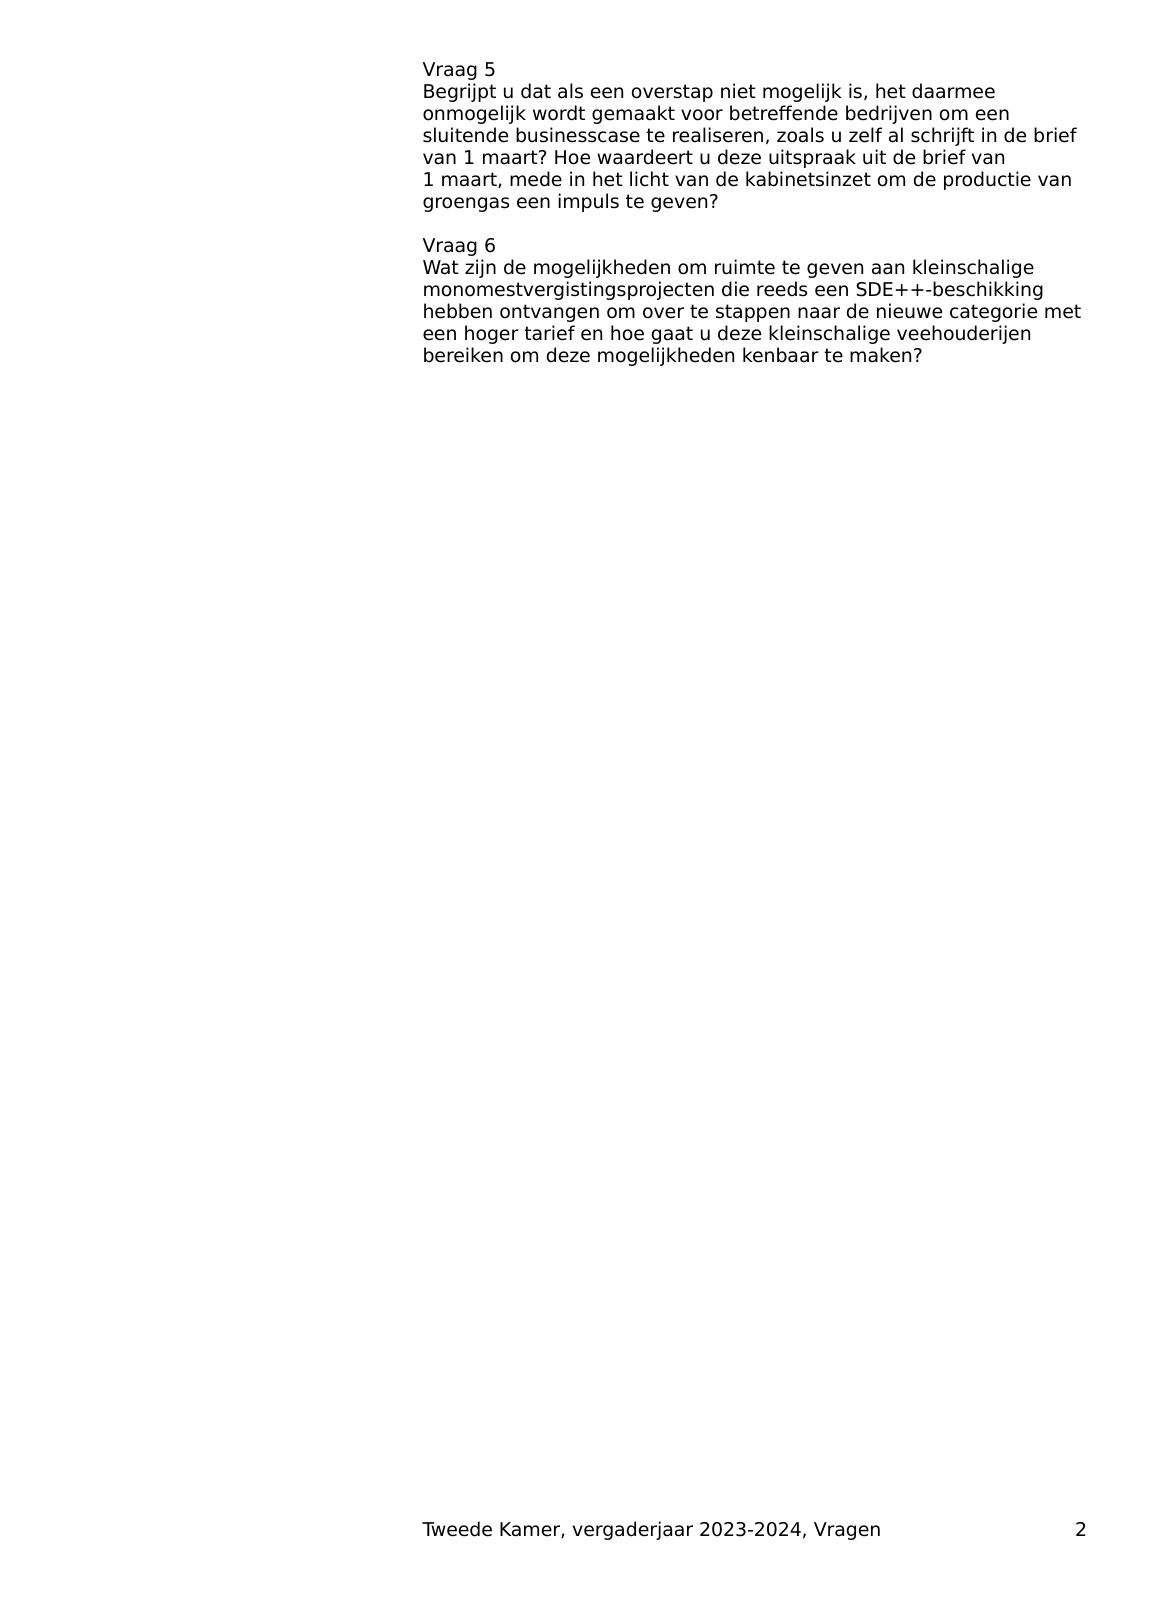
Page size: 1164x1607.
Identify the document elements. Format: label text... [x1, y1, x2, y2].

text Begrijpt u dat als een overstap niet mogelijk is, het daarmee onmogelijk wordt gemaakt voor betreffende bedrijven om een sluitende businesscase te realiseren, zoals u zelf al schrijft in de brief van 1 maart? Hoe waardeert u deze uitspraak uit de brief van 1 maart, mede in het licht van de kabinetsinzet om de productie van groengas een impuls te geven? [422, 81, 1087, 213]
text Vraag 6 [422, 235, 1087, 257]
text Wat zijn de mogelijkheden om ruimte te geven aan kleinschalige monomestvergistingsprojecten die reeds een SDE++-beschikking hebben ontvangen om over te stappen naar de nieuwe categorie met een hoger tarief en hoe gaat u deze kleinschalige veehouderijen bereiken om deze mogelijkheden kenbaar te maken? [422, 257, 1087, 367]
text Vraag 5 [422, 59, 1087, 81]
